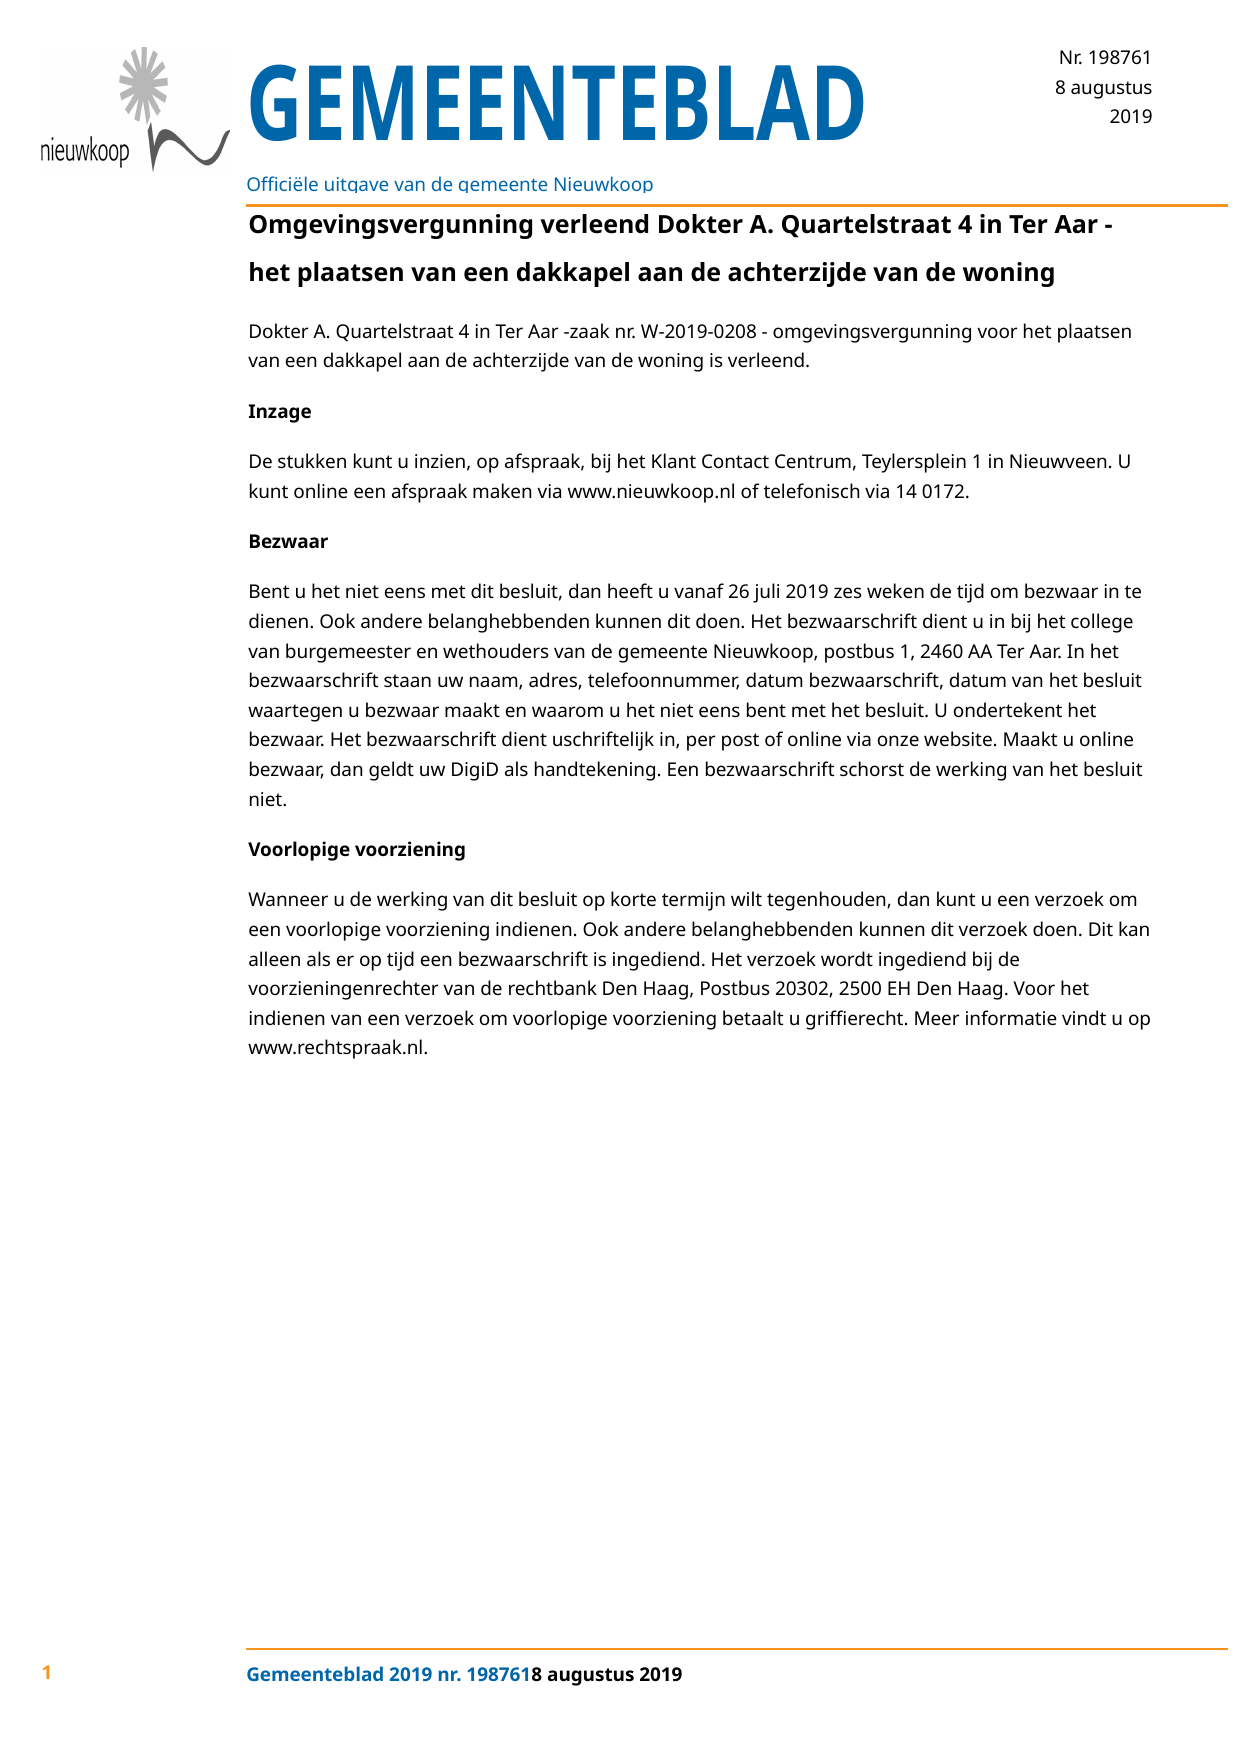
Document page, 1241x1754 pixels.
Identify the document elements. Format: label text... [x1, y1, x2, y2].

text De stukken kunt u inzien, op afspraak, bij het Klant Contact Centrum, Teylersplein 1 in Nieuwveen. U kunt online een afspraak maken via www.nieuwkoop.nl of telefonisch via 14 0172. [248, 448, 1152, 504]
text Omgevingsvergunning verleend Dokter A. Quartelstraat 4 in Ter Aar - het plaatsen van een dakkapel aan de achterzijde van de woning [248, 207, 1152, 288]
text Inzage [248, 398, 1152, 424]
text Wanneer u de werking van dit besluit op korte termijn wilt tegenhouden, dan kunt u een verzoek om een voorlopige voorziening indienen. Ook andere belanghebbenden kunnen dit verzoek doen. Dit kan alleen als er op tijd een bezwaarschrift is ingediend. Het verzoek wordt ingediend bij de voorzieningenrechter van de rechtbank Den Haag, Postbus 20302, 2500 EH Den Haag. Voor het indienen van een verzoek om voorlopige voorziening betaalt u griffierecht. Meer informatie vindt u op www.rechtspraak.nl. [248, 887, 1152, 1060]
text Bent u het niet eens met dit besluit, dan heeft u vanaf 26 juli 2019 zes weken de tijd om bezwaar in te dienen. Ook andere belanghebbenden kunnen dit doen. Het bezwaarschrift dient u in bij het college van burgemeester en wethouders van de gemeente Nieuwkoop, postbus 1, 2460 AA Ter Aar. In het bezwaarschrift staan uw naam, adres, telefoonnummer, datum bezwaarschrift, datum van het besluit waartegen u bezwaar maakt en waarom u het niet eens bent met het besluit. U ondertekent het bezwaar. Het bezwaarschrift dient uschriftelijk in, per post of online via onze website. Maakt u online bezwaar, dan geldt uw DigiD als handtekening. Een bezwaarschrift schorst de werking van het besluit niet. [248, 579, 1152, 812]
picture [41, 47, 231, 172]
text Dokter A. Quartelstraat 4 in Ter Aar -zaak nr. W-2019-0208 - omgevingsvergunning voor het plaatsen van een dakkapel aan de achterzijde van de woning is verleend. [248, 318, 1152, 373]
text Voorlopige voorziening [248, 836, 1152, 862]
text Bezwaar [248, 528, 1152, 554]
